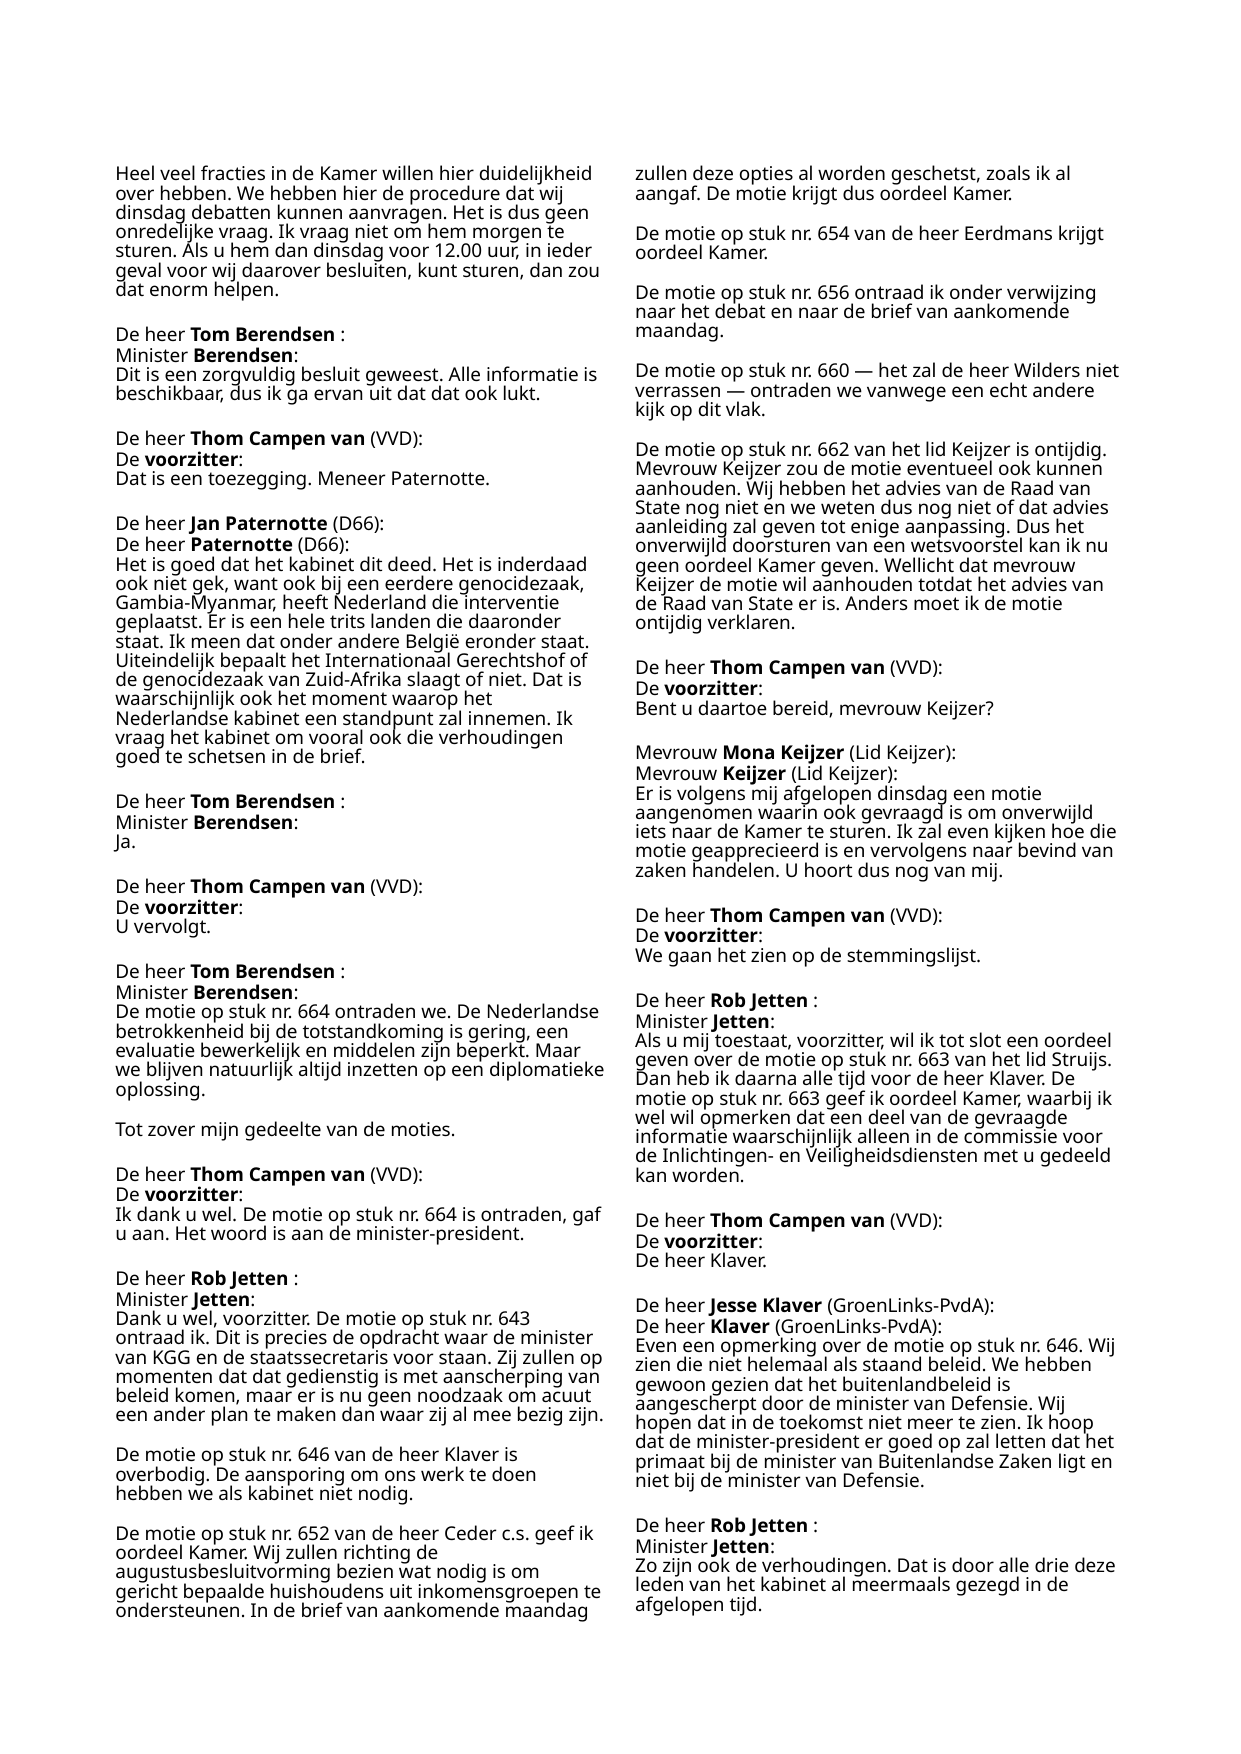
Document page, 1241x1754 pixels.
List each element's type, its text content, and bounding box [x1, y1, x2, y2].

text Er is volgens mij afgelopen dinsdag een motie aangenomen waarin ook gevraagd is om onverwijld iets naar de Kamer te sturen. Ik zal even kijken hoe die motie geapprecieerd is en vervolgens naar bevind van zaken handelen. U hoort dus nog van mij. [635, 784, 1125, 881]
text We gaan het zien op de stemmingslijst. [635, 947, 1125, 966]
text Zo zijn ook de verhoudingen. Dat is door alle drie deze leden van het kabinet al meermaals gezegd in de afgelopen tijd. [635, 1557, 1125, 1615]
text Dank u wel, voorzitter. De motie op stuk nr. 643 ontraad ik. Dit is precies de opdracht waar de minister van KGG en de staatssecretaris voor staan. Zij zullen op momenten dat dat gedienstig is met aanscherping van beleid komen, maar er is nu geen noodzaak om acuut een ander plan te maken dan waar zij al mee bezig zijn. [115, 1310, 605, 1426]
text Minister Berendsen: [115, 347, 605, 366]
text De voorzitter: [635, 927, 1125, 947]
text Heel veel fracties in de Kamer willen hier duidelijkheid over hebben. We hebben hier de procedure dat wij dinsdag debatten kunnen aanvragen. Het is dus geen onredelijke vraag. Ik vraag niet om hem morgen te sturen. Als u hem dan dinsdag voor 12.00 uur, in ieder geval voor wij daarover besluiten, kunt sturen, dan zou dat enorm helpen. [115, 165, 605, 300]
text Dit is een zorgvuldig besluit geweest. Alle informatie is beschikbaar, dus ik ga ervan uit dat dat ook lukt. [115, 366, 605, 404]
text Minister Jetten: [635, 1013, 1125, 1032]
text De motie op stuk nr. 662 van het lid Keijzer is ontijdig. Mevrouw Keijzer zou de motie eventueel ook kunnen aanhouden. Wij hebben het advies van de Raad van State nog niet en we weten dus nog niet of dat advies aanleiding zal geven tot enige aanpassing. Dus het onverwijld doorsturen van een wetsvoorstel kan ik nu geen oordeel Kamer geven. Wellicht dat mevrouw Keijzer de motie wil aanhouden totdat het advies van de Raad van State er is. Anders moet ik de motie ontijdig verklaren. [635, 441, 1125, 634]
text Even een opmerking over de motie op stuk nr. 646. Wij zien die niet helemaal als staand beleid. We hebben gewoon gezien dat het buitenlandbeleid is aangescherpt door de minister van Defensie. Wij hopen dat in de toekomst niet meer te zien. Ik hoop dat de minister-president er goed op zal letten dat het primaat bij de minister van Buitenlandse Zaken ligt en niet bij de minister van Defensie. [635, 1337, 1125, 1491]
text De heer Tom Berendsen : [115, 321, 605, 347]
text De heer Thom Campen van (VVD): [635, 1207, 1125, 1233]
text Als u mij toestaat, voorzitter, wil ik tot slot een oordeel geven over de motie op stuk nr. 663 van het lid Struijs. Dan heb ik daarna alle tijd voor de heer Klaver. De motie op stuk nr. 663 geef ik oordeel Kamer, waarbij ik wel wil opmerken dat een deel van de gevraagde informatie waarschijnlijk alleen in de commissie voor de Inlichtingen- en Veiligheidsdiensten met u gedeeld kan worden. [635, 1032, 1125, 1186]
text De heer Rob Jetten : [635, 1512, 1125, 1538]
text De heer Thom Campen van (VVD): [115, 873, 605, 899]
text Mevrouw Keijzer (Lid Keijzer): [635, 765, 1125, 784]
text U vervolgt. [115, 918, 605, 938]
text Minister Jetten: [115, 1291, 605, 1310]
text De heer Thom Campen van (VVD): [115, 1161, 605, 1186]
text De heer Klaver (GroenLinks-PvdA): [635, 1318, 1125, 1337]
text De heer Klaver. [635, 1252, 1125, 1271]
text Mevrouw Mona Keijzer (Lid Keijzer): [635, 739, 1125, 765]
text De motie op stuk nr. 656 ontraad ik onder verwijzing naar het debat en naar de brief van aankomende maandag. [635, 284, 1125, 342]
text De voorzitter: [115, 1186, 605, 1206]
text Ja. [115, 833, 605, 853]
text De heer Rob Jetten : [635, 987, 1125, 1013]
text De heer Thom Campen van (VVD): [635, 654, 1125, 680]
text De heer Rob Jetten : [115, 1265, 605, 1291]
text De heer Jan Paternotte (D66): [115, 511, 605, 536]
text Minister Berendsen: [115, 984, 605, 1003]
text Tot zover mijn gedeelte van de moties. [115, 1121, 605, 1140]
text De heer Jesse Klaver (GroenLinks-PvdA): [635, 1292, 1125, 1318]
text De heer Tom Berendsen : [115, 958, 605, 984]
text De heer Paternotte (D66): [115, 536, 605, 556]
text Ik dank u wel. ​De motie op stuk nr. 664 is ontraden, gaf u aan. Het woord is aan de minister-president. [115, 1206, 605, 1244]
text De motie op stuk nr. 664 ontraden we. De Nederlandse betrokkenheid bij de totstandkoming is gering, een evaluatie bewerkelijk en middelen zijn beperkt. Maar we blijven natuurlijk altijd inzetten op een diplomatieke oplossing. [115, 1003, 605, 1100]
text Bent u daartoe bereid, mevrouw Keijzer? [635, 699, 1125, 719]
text De heer Thom Campen van (VVD): [115, 425, 605, 451]
text De motie op stuk nr. 660 — het zal de heer Wilders niet verrassen — ontraden we vanwege een echt andere kijk op dit vlak. [635, 362, 1125, 420]
text De motie op stuk nr. 652 van de heer Ceder c.s. geef ik oordeel Kamer. Wij zullen richting de augustusbesluitvorming bezien wat nodig is om gericht bepaalde huishoudens uit inkomensgroepen te ondersteunen. In de brief van aankomende maandag [115, 1525, 605, 1621]
text Het is goed dat het kabinet dit deed. Het is inderdaad ook niet gek, want ook bij een eerdere genocidezaak, Gambia-Myanmar, heeft Nederland die interventie geplaatst. Er is een hele trits landen die daaronder staat. Ik meen dat onder andere België eronder staat. Uiteindelijk bepaalt het Internationaal Gerechtshof of de genocidezaak van Zuid-Afrika slaagt of niet. Dat is waarschijnlijk ook het moment waarop het Nederlandse kabinet een standpunt zal innemen. Ik vraag het kabinet om vooral ook die verhoudingen goed te schetsen in de brief. [115, 556, 605, 767]
text De motie op stuk nr. 654 van de heer Eerdmans krijgt oordeel Kamer. [635, 224, 1125, 263]
text Minister Jetten: [635, 1538, 1125, 1557]
text De heer Tom Berendsen : [115, 788, 605, 814]
text De voorzitter: [115, 451, 605, 470]
text De heer Thom Campen van (VVD): [635, 902, 1125, 927]
text Dat is een toezegging. Meneer Paternotte. [115, 470, 605, 490]
text De voorzitter: [115, 899, 605, 918]
text De motie op stuk nr. 646 van de heer Klaver is overbodig. De aansporing om ons werk te doen hebben we als kabinet niet nodig. [115, 1446, 605, 1504]
text Minister Berendsen: [115, 814, 605, 833]
text zullen deze opties al worden geschetst, zoals ik al aangaf. De motie krijgt dus oordeel Kamer. [635, 165, 1125, 204]
text De voorzitter: [635, 680, 1125, 699]
text De voorzitter: [635, 1233, 1125, 1252]
